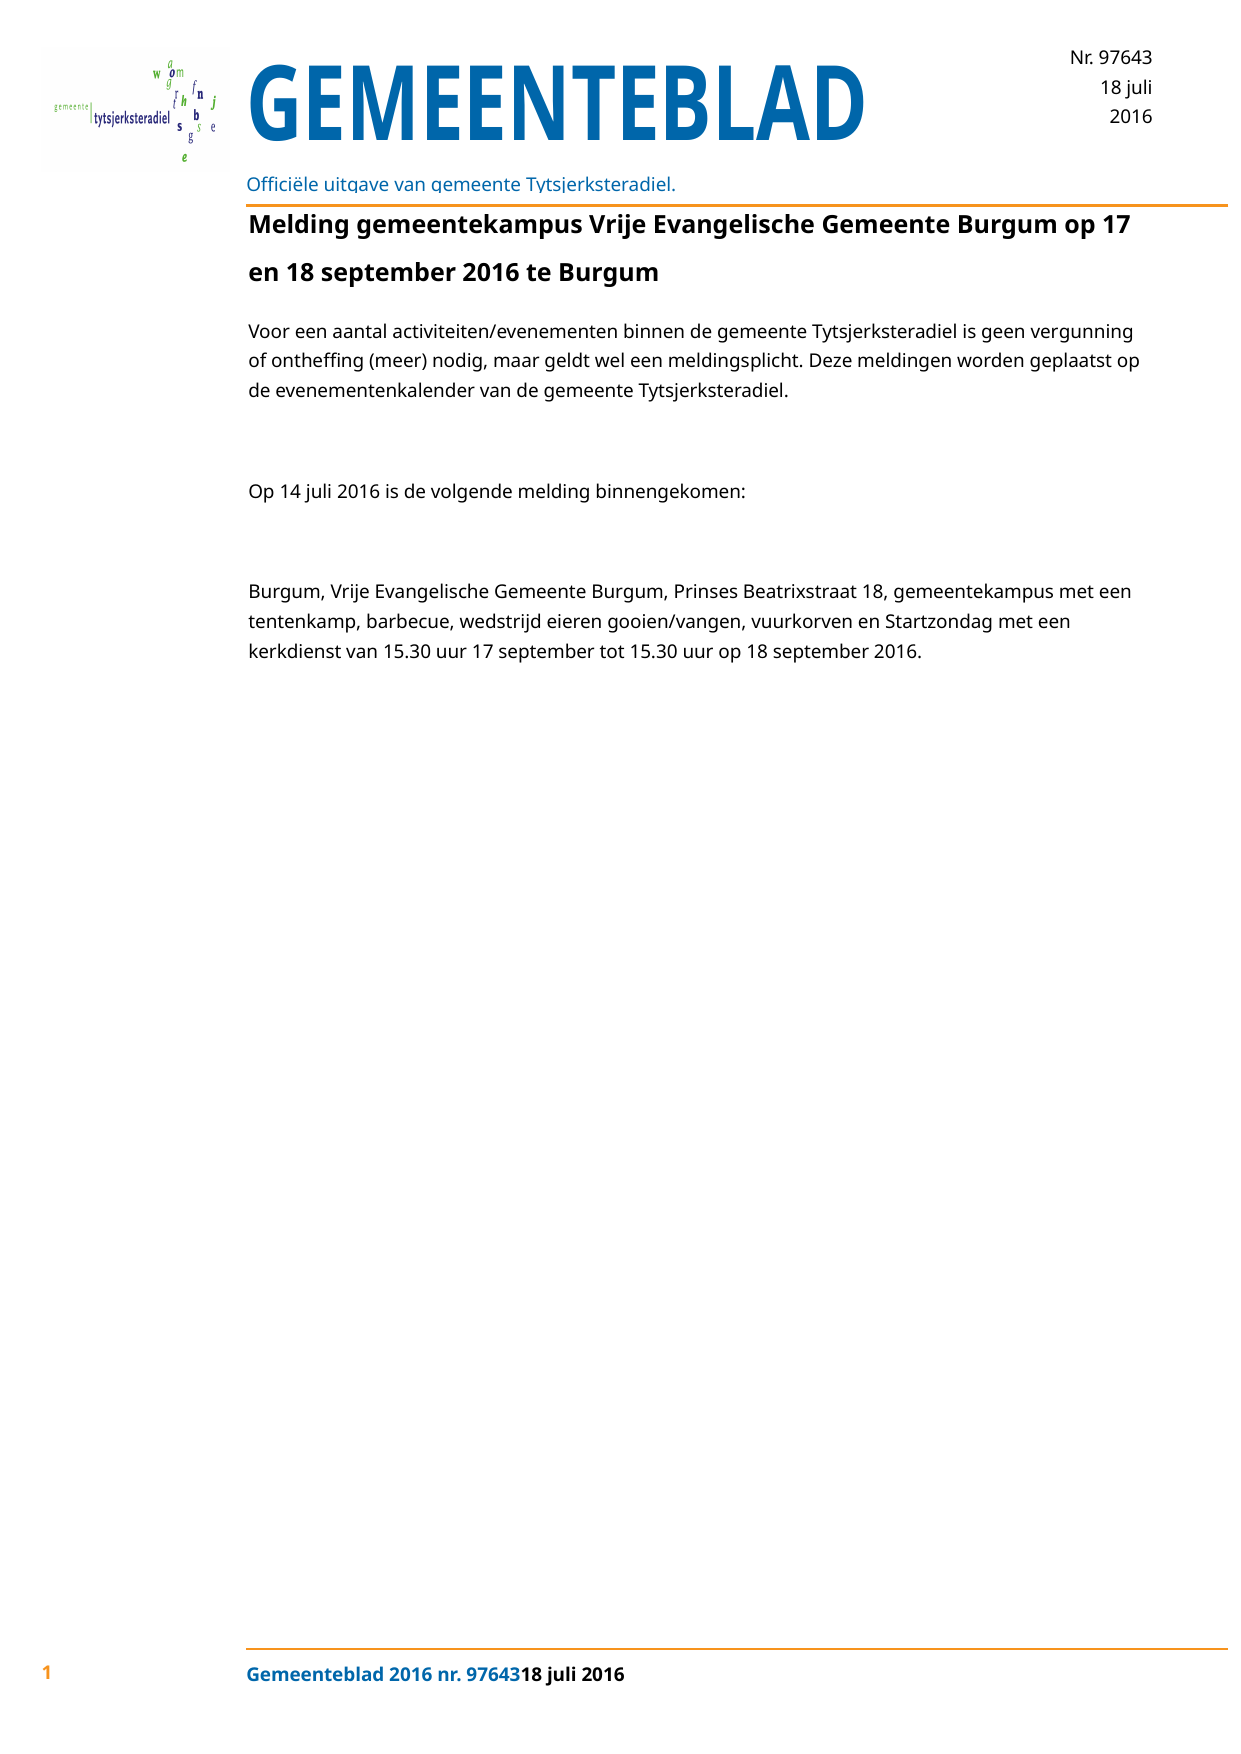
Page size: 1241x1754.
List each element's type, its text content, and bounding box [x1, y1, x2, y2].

picture [41, 47, 231, 172]
text Melding gemeentekampus Vrije Evangelische Gemeente Burgum op 17 en 18 september 2016 te Burgum [248, 207, 1152, 288]
text Voor een aantal activiteiten/evenementen binnen de gemeente Tytsjerksteradiel is geen ver­gun­ning of ontheffing (meer) nodig, maar geldt wel een meldings­plicht. Deze meldingen worden geplaatst op de evenementenkalender van de gemeente Tytsjerksteradiel. [248, 318, 1152, 403]
text Op 14 juli 2016 is de volgende melding binnengekomen: [248, 478, 1152, 504]
text Burgum, Vrije Evangelische Gemeente Burgum, Prinses Beatrixstraat 18, gemeentekampus met een tentenkamp, barbecue, wedstrijd eieren gooien/vangen, vuurkorven en Startzondag met een kerkdienst van 15.30 uur 17 september tot 15.30 uur op 18 september 2016. [248, 579, 1152, 664]
